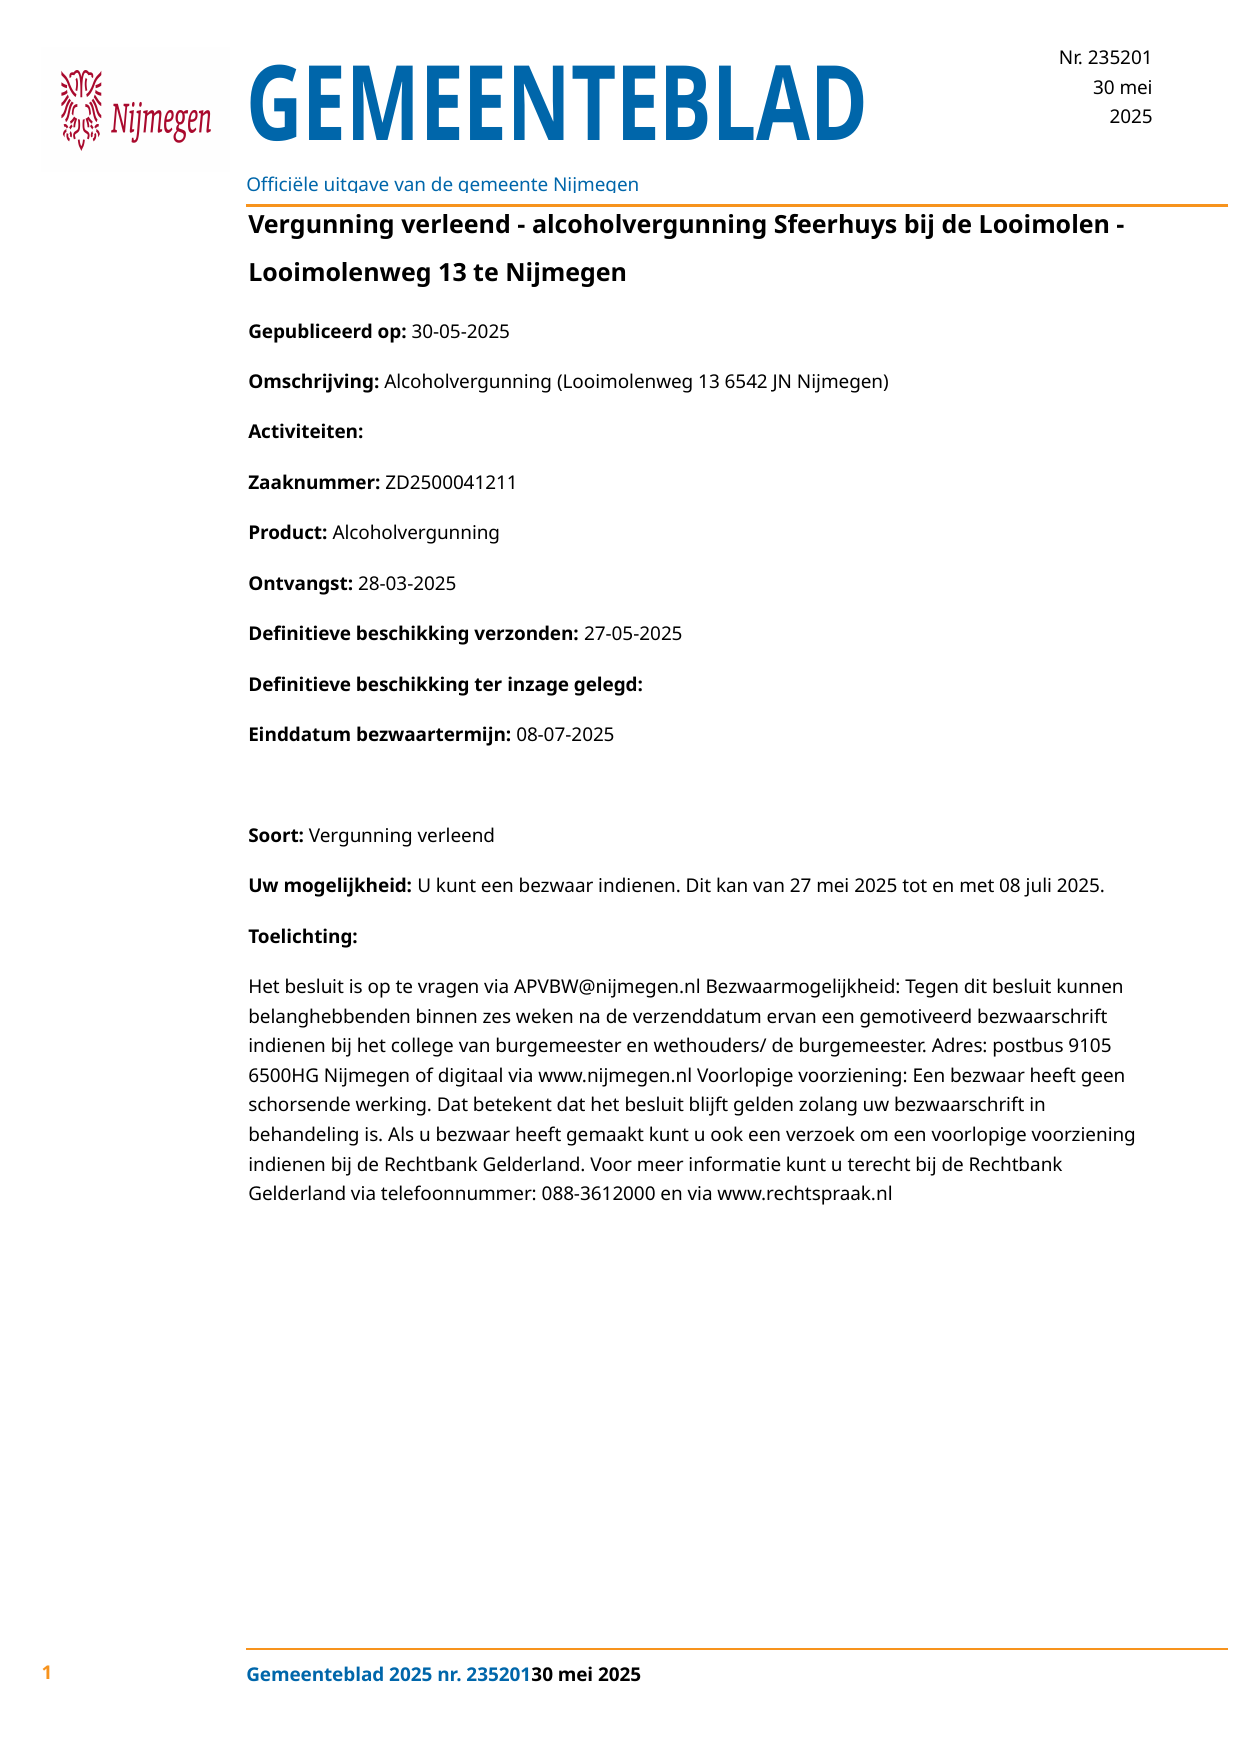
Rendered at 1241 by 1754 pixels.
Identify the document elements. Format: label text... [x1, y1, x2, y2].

text Omschrijving: Alcoholvergunning (Looimolenweg 13 6542 JN Nijmegen) [248, 368, 1152, 394]
text Zaaknummer: ZD2500041211 [248, 469, 1152, 495]
text Vergunning verleend - alcoholvergunning Sfeerhuys bij de Looimolen - Looimolenweg 13 te Nijmegen [248, 207, 1152, 288]
text Product: Alcoholvergunning [248, 519, 1152, 545]
picture [41, 47, 231, 172]
text Soort: Vergunning verleend [248, 822, 1152, 848]
text Toelichting: [248, 923, 1152, 949]
text Gepubliceerd op: 30-05-2025 [248, 318, 1152, 344]
text Activiteiten: [248, 419, 1152, 444]
text Uw mogelijkheid: U kunt een bezwaar indienen. Dit kan van 27 mei 2025 tot en met 08 juli 2025. [248, 872, 1152, 898]
text Ontvangst: 28-03-2025 [248, 570, 1152, 596]
text Definitieve beschikking ter inzage gelegd: [248, 671, 1152, 697]
text Het besluit is op te vragen via APVBW@nijmegen.nl Bezwaarmogelijkheid: Tegen dit besluit kunnen belanghebbenden binnen zes weken na de verzenddatum ervan een gemotiveerd bezwaarschrift indienen bij het college van burgemeester en wethouders/ de burgemeester. Adres: postbus 9105 6500HG Nijmegen of digitaal via www.nijmegen.nl Voorlopige voorziening: Een bezwaar heeft geen schorsende werking. Dat betekent dat het besluit blijft gelden zolang uw bezwaarschrift in behandeling is. Als u bezwaar heeft gemaakt kunt u ook een verzoek om een voorlopige voorziening indienen bij de Rechtbank Gelderland. Voor meer informatie kunt u terecht bij de Rechtbank Gelderland via telefoonnummer: 088-3612000 en via www.rechtspraak.nl [248, 973, 1152, 1206]
text Einddatum bezwaartermijn: 08-07-2025 [248, 721, 1152, 747]
text Definitieve beschikking verzonden: 27-05-2025 [248, 620, 1152, 646]
